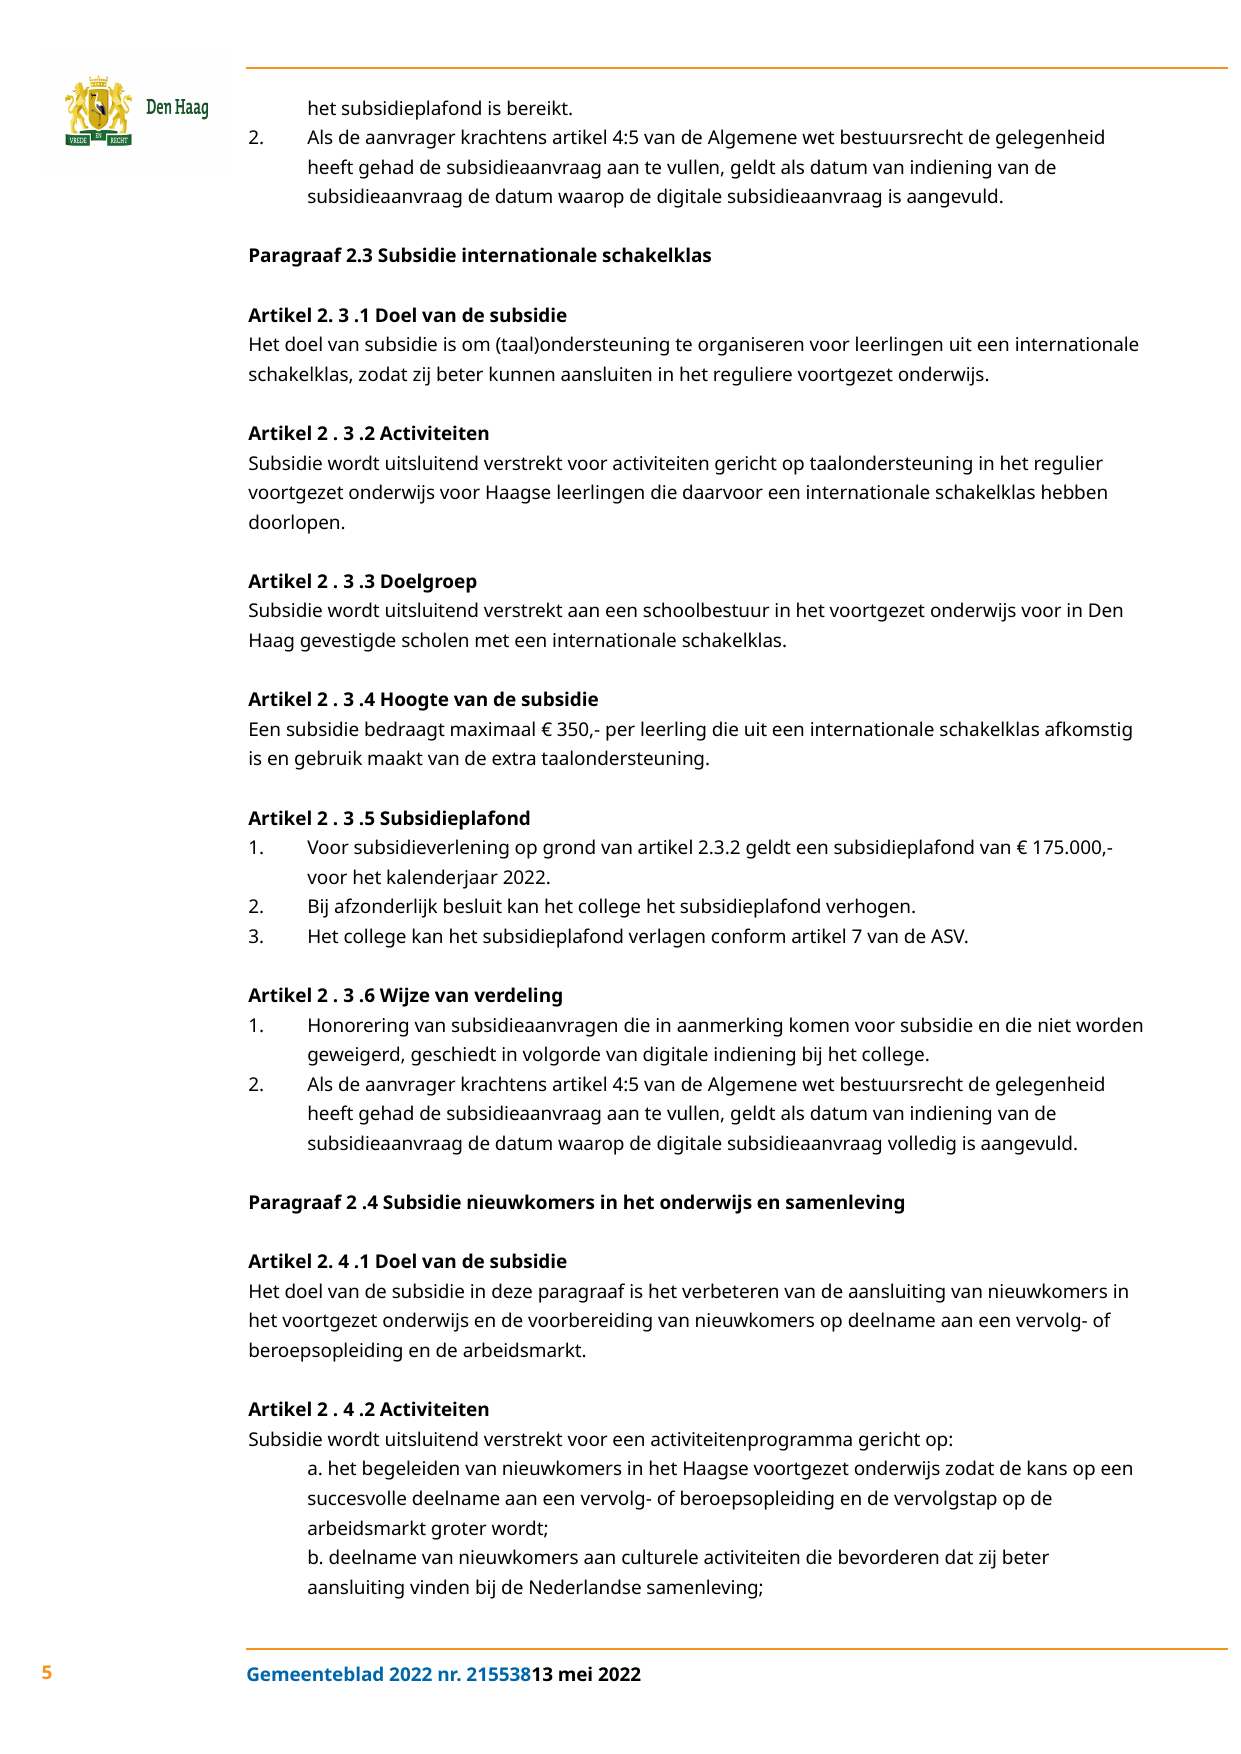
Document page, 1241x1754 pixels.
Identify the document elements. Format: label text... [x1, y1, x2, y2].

list Als de aanvrager krachtens artikel 4:5 van de Algemene wet bestuursrecht de gelegenheid heeft gehad de subsidieaanvraag aan te vullen, geldt als datum van indiening van de subsidieaanvraag de datum waarop de digitale subsidieaanvraag is aangevuld. [248, 124, 1152, 209]
text Het doel van subsidie is om (taal)ondersteuning te organiseren voor leerlingen uit een internationale schakelklas, zodat zij beter kunnen aansluiten in het reguliere voortgezet onderwijs. [248, 331, 1152, 387]
picture [41, 47, 231, 172]
list b. deelname van nieuwkomers aan culturele activiteiten die bevorderen dat zij beter aansluiting vinden bij de Nederlandse samenleving; [248, 1544, 1152, 1600]
text Subsidie wordt uitsluitend verstrekt aan een schoolbestuur in het voortgezet onderwijs voor in Den Haag gevestigde scholen met een internationale schakelklas. [248, 598, 1152, 653]
list het subsidieplafond is bereikt. [248, 95, 1152, 121]
text Het doel van de subsidie in deze paragraaf is het verbeteren van de aansluiting van nieuwkomers in het voortgezet onderwijs en de voorbereiding van nieuwkomers op deelname aan een vervolg- of beroepsopleiding en de arbeidsmarkt. [248, 1278, 1152, 1363]
list Het college kan het subsidieplafond verlagen conform artikel 7 van de ASV. [248, 923, 1152, 949]
text Een subsidie bedraagt maximaal € 350,- per leerling die uit een internationale schakelklas afkomstig is en gebruik maakt van de extra taalondersteuning. [248, 716, 1152, 771]
list Voor subsidieverlening op grond van artikel 2.3.2 geldt een subsidieplafond van € 175.000,- voor het kalenderjaar 2022. [248, 834, 1152, 890]
text Artikel 2 . 3 .5 Subsidieplafond [248, 805, 1152, 831]
text Paragraaf 2 .4 Subsidie nieuwkomers in het onderwijs en samenleving [248, 1189, 1152, 1215]
text Artikel 2 . 3 .6 Wijze van verdeling [248, 982, 1152, 1008]
list Honorering van subsidieaanvragen die in aanmerking komen voor subsidie en die niet worden geweigerd, geschiedt in volgorde van digitale indiening bij het college. [248, 1012, 1152, 1067]
text Paragraaf 2.3 Subsidie internationale schakelklas [248, 243, 1152, 268]
text Artikel 2 . 4 .2 Activiteiten [248, 1396, 1152, 1422]
list a. het begeleiden van nieuwkomers in het Haagse voortgezet onderwijs zodat de kans op een succesvolle deelname aan een vervolg- of beroepsopleiding en de vervolgstap op de arbeidsmarkt groter wordt; [248, 1456, 1152, 1541]
text Subsidie wordt uitsluitend verstrekt voor een activiteitenprogramma gericht op: [248, 1426, 1152, 1452]
text Artikel 2 . 3 .4 Hoogte van de subsidie [248, 686, 1152, 712]
list Als de aanvrager krachtens artikel 4:5 van de Algemene wet bestuursrecht de gelegenheid heeft gehad de subsidieaanvraag aan te vullen, geldt als datum van indiening van de subsidieaanvraag de datum waarop de digitale subsidieaanvraag volledig is aangevuld. [248, 1071, 1152, 1156]
text Artikel 2. 4 .1 Doel van de subsidie [248, 1248, 1152, 1274]
text Artikel 2 . 3 .3 Doelgroep [248, 568, 1152, 594]
text Subsidie wordt uitsluitend verstrekt voor activiteiten gericht op taalondersteuning in het regulier voortgezet onderwijs voor Haagse leerlingen die daarvoor een internationale schakelklas hebben doorlopen. [248, 450, 1152, 535]
list Bij afzonderlijk besluit kan het college het subsidieplafond verhogen. [248, 893, 1152, 919]
text Artikel 2. 3 .1 Doel van de subsidie [248, 302, 1152, 328]
text Artikel 2 . 3 .2 Activiteiten [248, 420, 1152, 446]
